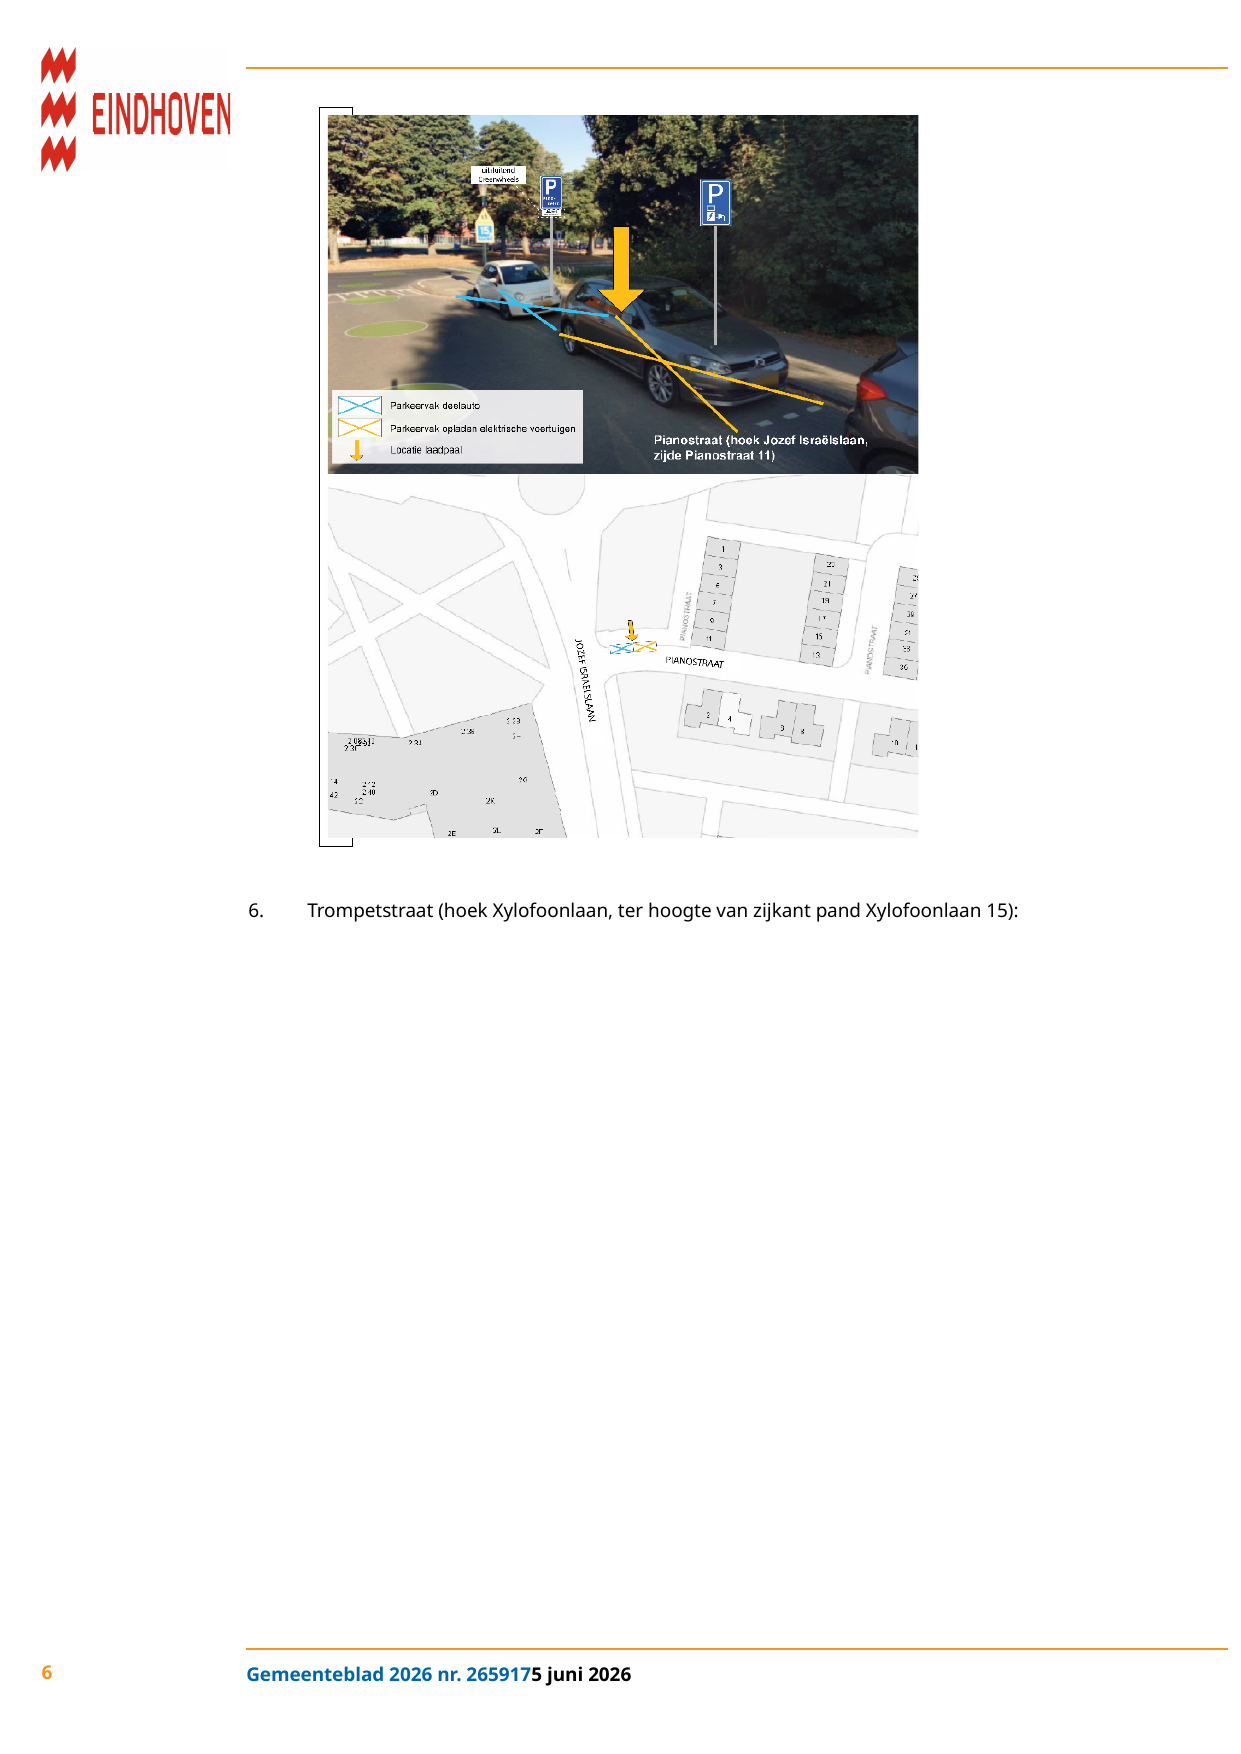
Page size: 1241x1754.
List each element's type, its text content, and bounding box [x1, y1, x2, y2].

list Trompetstraat (hoek Xylofoonlaan, ter hoogte van zijkant pand Xylofoonlaan 15): [248, 897, 1152, 923]
picture [327, 115, 919, 838]
picture [41, 47, 231, 172]
